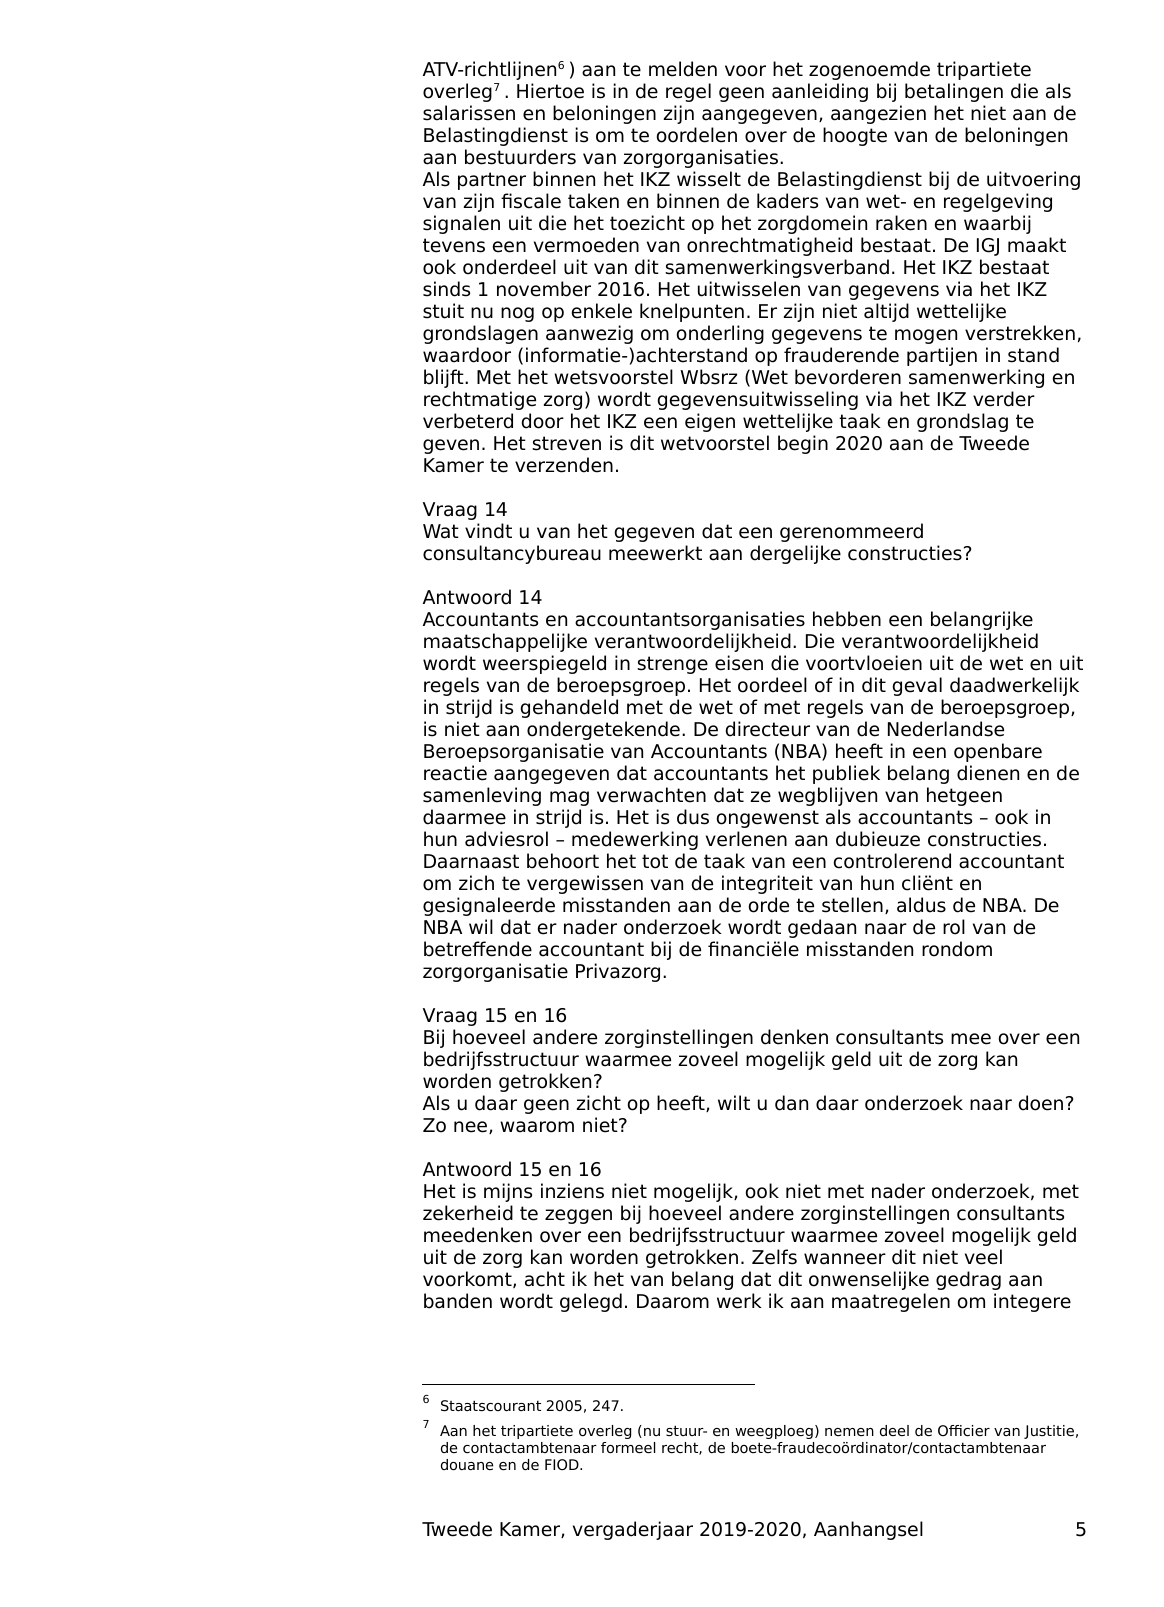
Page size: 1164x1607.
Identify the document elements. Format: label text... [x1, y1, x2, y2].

text Wat vindt u van het gegeven dat een gerenommeerd consultancybureau meewerkt aan dergelijke constructies? [422, 521, 1087, 565]
text Het is mijns inziens niet mogelijk, ook niet met nader onderzoek, met zekerheid te zeggen bij hoeveel andere zorginstellingen consultants meedenken over een bedrijfsstructuur waarmee zoveel mogelijk geld uit de zorg kan worden getrokken. Zelfs wanneer dit niet veel voorkomt, acht ik het van belang dat dit onwenselijke gedrag aan banden wordt gelegd. Daarom werk ik aan maatregelen om integere [422, 1181, 1087, 1313]
text Als u daar geen zicht op heeft, wilt u dan daar onderzoek naar doen? Zo nee, waarom niet? [422, 1093, 1087, 1137]
text Staatscourant 2005, 247. [422, 1393, 1087, 1416]
text Antwoord 15 en 16 [422, 1159, 1087, 1181]
text ATV-richtlijnen) aan te melden voor het zogenoemde tripartiete overleg. Hiertoe is in de regel geen aanleiding bij betalingen die als salarissen en beloningen zijn aangegeven, aangezien het niet aan de Belastingdienst is om te oordelen over de hoogte van de beloningen aan bestuurders van zorgorganisaties. [422, 59, 1087, 169]
text Accountants en accountantsorganisaties hebben een belangrijke maatschappelijke verantwoordelijkheid. Die verantwoordelijkheid wordt weerspiegeld in strenge eisen die voortvloeien uit de wet en uit regels van de beroepsgroep. Het oordeel of in dit geval daadwerkelijk in strijd is gehandeld met de wet of met regels van de beroepsgroep, is niet aan ondergetekende. De directeur van de Nederlandse Beroepsorganisatie van Accountants (NBA) heeft in een openbare reactie aangegeven dat accountants het publiek belang dienen en de samenleving mag verwachten dat ze wegblijven van hetgeen daarmee in strijd is. Het is dus ongewenst als accountants – ook in hun adviesrol – medewerking verlenen aan dubieuze constructies. Daarnaast behoort het tot de taak van een controlerend accountant om zich te vergewissen van de integriteit van hun cliënt en gesignaleerde misstanden aan de orde te stellen, aldus de NBA. De NBA wil dat er nader onderzoek wordt gedaan naar de rol van de betreffende accountant bij de financiële misstanden rondom zorgorganisatie Privazorg. [422, 609, 1087, 983]
text Als partner binnen het IKZ wisselt de Belastingdienst bij de uitvoering van zijn fiscale taken en binnen de kaders van wet- en regelgeving signalen uit die het toezicht op het zorgdomein raken en waarbij tevens een vermoeden van onrechtmatigheid bestaat. De IGJ maakt ook onderdeel uit van dit samenwerkingsverband. Het IKZ bestaat sinds 1 november 2016. Het uitwisselen van gegevens via het IKZ stuit nu nog op enkele knelpunten. Er zijn niet altijd wettelijke grondslagen aanwezig om onderling gegevens te mogen verstrekken, waardoor (informatie-)achterstand op frauderende partijen in stand blijft. Met het wetsvoorstel Wbsrz (Wet bevorderen samenwerking en rechtmatige zorg) wordt gegevensuitwisseling via het IKZ verder verbeterd door het IKZ een eigen wettelijke taak en grondslag te geven. Het streven is dit wetvoorstel begin 2020 aan de Tweede Kamer te verzenden. [422, 169, 1087, 477]
text Aan het tripartiete overleg (nu stuur- en weegploeg) nemen deel de Officier van Justitie, de contactambtenaar formeel recht, de boete-fraudecoördinator/contactambtenaar douane en de FIOD. [422, 1418, 1087, 1474]
text Vraag 15 en 16 [422, 1005, 1087, 1027]
text Antwoord 14 [422, 587, 1087, 609]
text Bij hoeveel andere zorginstellingen denken consultants mee over een bedrijfsstructuur waarmee zoveel mogelijk geld uit de zorg kan worden getrokken? [422, 1027, 1087, 1093]
text Vraag 14 [422, 499, 1087, 521]
